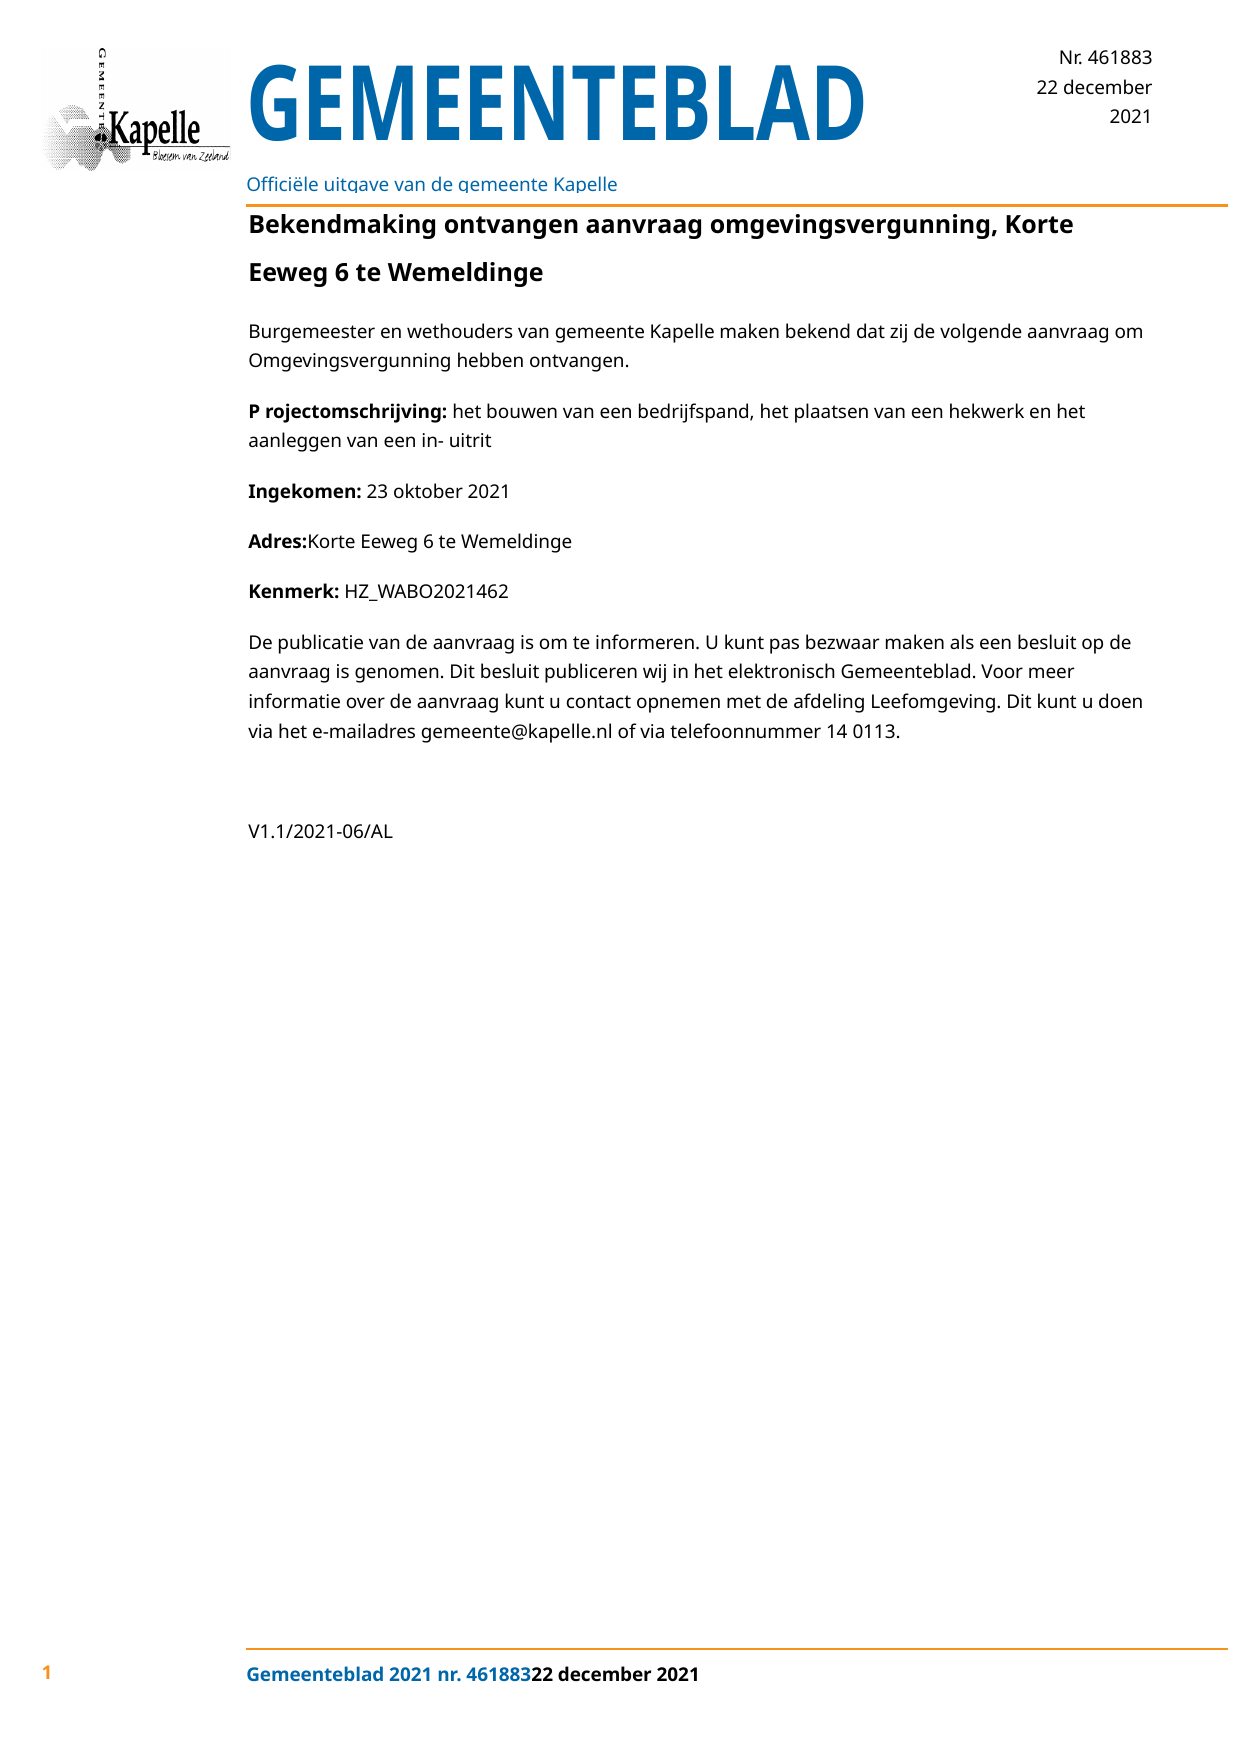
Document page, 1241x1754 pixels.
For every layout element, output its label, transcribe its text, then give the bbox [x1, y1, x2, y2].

text Bekendmaking ontvangen aanvraag omgevingsvergunning, Korte Eeweg 6 te Wemeldinge [248, 207, 1152, 288]
text Kenmerk: HZ_WABO2021462 [248, 579, 1152, 604]
text De publicatie van de aanvraag is om te informeren. U kunt pas bezwaar maken als een besluit op de aanvraag is genomen. Dit besluit publiceren wij in het elektronisch Gemeenteblad. Voor meer informatie over de aanvraag kunt u contact opnemen met de afdeling Leefomgeving. Dit kunt u doen via het e-mailadres gemeente@kapelle.nl of via telefoonnummer 14 0113. [248, 629, 1152, 744]
text P rojectomschrijving: het bouwen van een bedrijfspand, het plaatsen van een hekwerk en het aanleggen van een in- uitrit [248, 398, 1152, 453]
text Burgemeester en wethouders van gemeente Kapelle maken bekend dat zij de volgende aanvraag om Omgevingsvergunning hebben ontvangen. [248, 318, 1152, 373]
text Ingekomen: 23 oktober 2021 [248, 478, 1152, 504]
picture [41, 47, 231, 172]
text Adres:Korte Eeweg 6 te Wemeldinge [248, 528, 1152, 554]
text V1.1/2021-06/AL [248, 819, 1152, 844]
